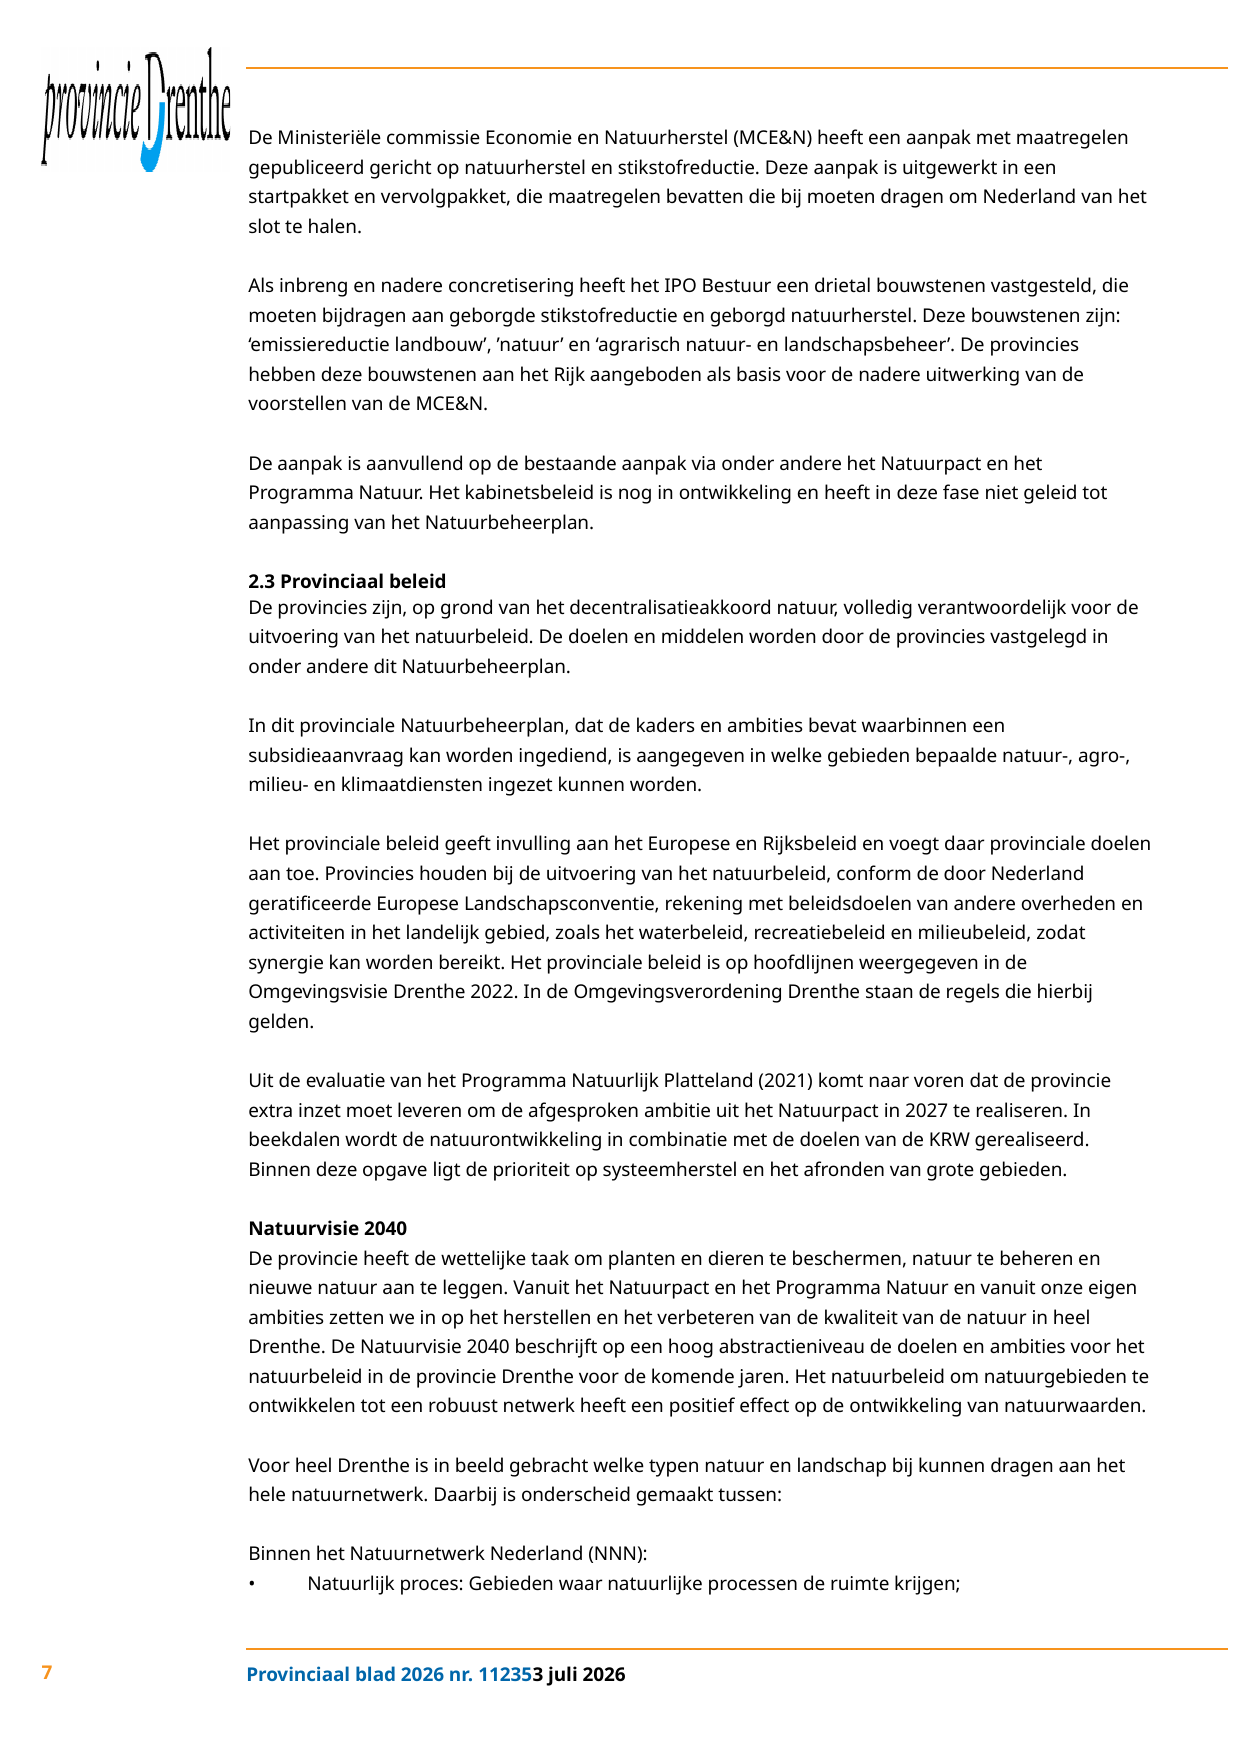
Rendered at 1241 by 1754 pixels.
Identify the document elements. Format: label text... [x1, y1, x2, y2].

text Natuurvisie 2040 [248, 1215, 1152, 1241]
text In dit provinciale Natuurbeheerplan, dat de kaders en ambities bevat waarbinnen een subsidieaanvraag kan worden ingediend, is aangegeven in welke gebieden bepaalde natuur-, agro-, milieu- en klimaatdiensten ingezet kunnen worden. [248, 712, 1152, 797]
text De aanpak is aanvullend op de bestaande aanpak via onder andere het Natuurpact en het Programma Natuur. Het kabinetsbeleid is nog in ontwikkeling en heeft in deze fase niet geleid tot aanpassing van het Natuurbeheerplan. [248, 450, 1152, 535]
text De provincie heeft de wettelijke taak om planten en dieren te beschermen, natuur te beheren en nieuwe natuur aan te leggen. Vanuit het Natuurpact en het Programma Natuur en vanuit onze eigen ambities zetten we in op het herstellen en het verbeteren van de kwaliteit van de natuur in heel Drenthe. De Natuurvisie 2040 beschrijft op een hoog abstractieniveau de doelen en ambities voor het natuurbeleid in de provincie Drenthe voor de komende jaren. Het natuurbeleid om natuurgebieden te ontwikkelen tot een robuust netwerk heeft een positief effect op de ontwikkeling van natuurwaarden. [248, 1245, 1152, 1418]
list Natuurlijk proces: Gebieden waar natuurlijke processen de ruimte krijgen; [248, 1570, 1152, 1596]
text Binnen het Natuurnetwerk Nederland (NNN): [248, 1541, 1152, 1566]
text Het provinciale beleid geeft invulling aan het Europese en Rijksbeleid en voegt daar provinciale doelen aan toe. Provincies houden bij de uitvoering van het natuurbeleid, conform de door Nederland geratificeerde Europese Landschapsconventie, rekening met beleidsdoelen van andere overheden en activiteiten in het landelijk gebied, zoals het waterbeleid, recreatiebeleid en milieubeleid, zodat synergie kan worden bereikt. Het provinciale beleid is op hoofdlijnen weergegeven in de Omgevingsvisie Drenthe 2022. In de Omgevingsverordening Drenthe staan de regels die hierbij gelden. [248, 831, 1152, 1034]
text 2.3 Provinciaal beleid [248, 568, 1152, 594]
text De provincies zijn, op grond van het decentralisatieakkoord natuur, volledig verantwoordelijk voor de uitvoering van het natuurbeleid. De doelen en middelen worden door de provincies vastgelegd in onder andere dit Natuurbeheerplan. [248, 594, 1152, 679]
text Uit de evaluatie van het Programma Natuurlijk Platteland (2021) komt naar voren dat de provincie extra inzet moet leveren om de afgesproken ambitie uit het Natuurpact in 2027 te realiseren. In beekdalen wordt de natuurontwikkeling in combinatie met de doelen van de KRW gerealiseerd. Binnen deze opgave ligt de prioriteit op systeemherstel en het afronden van grote gebieden. [248, 1067, 1152, 1182]
picture [41, 47, 231, 172]
text Voor heel Drenthe is in beeld gebracht welke typen natuur en landschap bij kunnen dragen aan het hele natuurnetwerk. Daarbij is onderscheid gemaakt tussen: [248, 1452, 1152, 1507]
text De Ministeriële commissie Economie en Natuurherstel (MCE&N) heeft een aanpak met maatregelen gepubliceerd gericht op natuurherstel en stikstofreductie. Deze aanpak is uitgewerkt in een startpakket en vervolgpakket, die maatregelen bevatten die bij moeten dragen om Nederland van het slot te halen. [248, 124, 1152, 239]
text Als inbreng en nadere concretisering heeft het IPO Bestuur een drietal bouwstenen vastgesteld, die moeten bijdragen aan geborgde stikstofreductie en geborgd natuurherstel. Deze bouwstenen zijn: ‘emissiereductie landbouw’, ’natuur’ en ‘agrarisch natuur- en landschapsbeheer’. De provincies hebben deze bouwstenen aan het Rijk aangeboden als basis voor de nadere uitwerking van de voorstellen van de MCE&N. [248, 272, 1152, 416]
